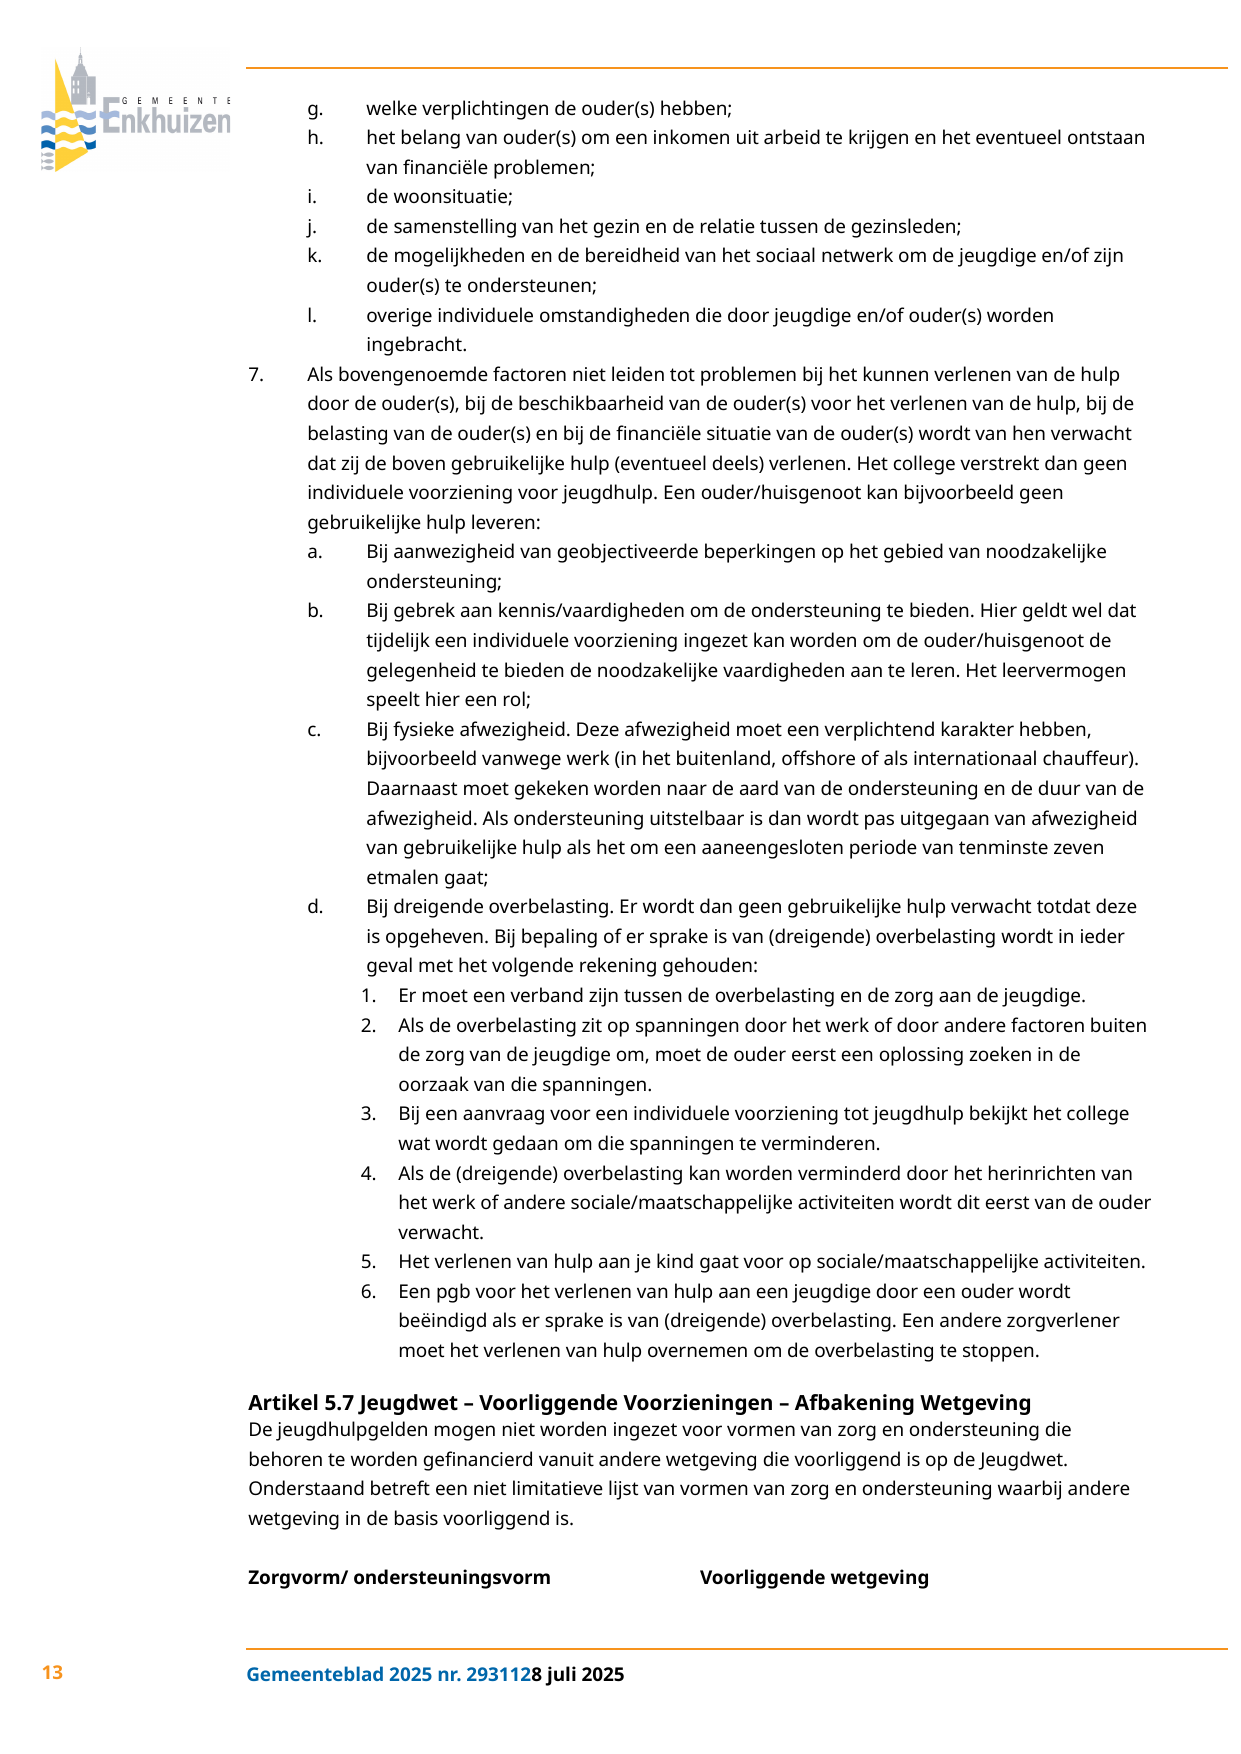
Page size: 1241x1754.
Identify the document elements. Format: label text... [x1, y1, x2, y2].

picture [41, 47, 231, 172]
list Bij fysieke afwezigheid. Deze afwezigheid moet een verplichtend karakter hebben, bijvoorbeeld vanwege werk (in het buitenland, offshore of als internationaal chauffeur). Daarnaast moet gekeken worden naar de aard van de ondersteuning en de duur van de afwezigheid. Als ondersteuning uitstelbaar is dan wordt pas uitgegaan van afwezigheid van gebruikelijke hulp als het om een aaneengesloten periode van tenminste zeven etmalen gaat; [307, 716, 1152, 890]
table_header Zorgvorm/ ondersteuningsvorm [248, 1564, 700, 1590]
list Een pgb voor het verlenen van hulp aan een jeugdige door een ouder wordt beëindigd als er sprake is van (dreigende) overbelasting. Een andere zorgverlener moet het verlenen van hulp overnemen om de overbelasting te stoppen. [361, 1278, 1152, 1363]
list Bij dreigende overbelasting. Er wordt dan geen gebruikelijke hulp verwacht totdat deze is opgeheven. Bij bepaling of er sprake is van (dreigende) overbelasting wordt in ieder geval met het volgende rekening gehouden: [307, 893, 1152, 978]
list Als de (dreigende) overbelasting kan worden verminderd door het herinrichten van het werk of andere sociale/maatschappelijke activiteiten wordt dit eerst van de ouder verwacht. [361, 1160, 1152, 1245]
text De jeugdhulpgelden mogen niet worden ingezet voor vormen van zorg en ondersteuning die behoren te worden gefinancierd vanuit andere wetgeving die voorliggend is op de Jeugdwet. Onderstaand betreft een niet limitatieve lijst van vormen van zorg en ondersteuning waarbij andere wetgeving in de basis voorliggend is. [248, 1416, 1152, 1531]
list Er moet een verband zijn tussen de overbelasting en de zorg aan de jeugdige. [361, 982, 1152, 1008]
list welke verplichtingen de ouder(s) hebben; [307, 95, 1152, 121]
text Artikel 5.7 Jeugdwet – Voorliggende Voorzieningen – Afbakening Wetgeving [248, 1388, 1152, 1416]
list Bij gebrek aan kennis/vaardigheden om de ondersteuning te bieden. Hier geldt wel dat tijdelijk een individuele voorziening ingezet kan worden om de ouder/huisgenoot de gelegenheid te bieden de noodzakelijke vaardigheden aan te leren. Het leervermogen speelt hier een rol; [307, 598, 1152, 712]
list Het verlenen van hulp aan je kind gaat voor op sociale/maatschappelijke activiteiten. [361, 1248, 1152, 1274]
table_header Voorliggende wetgeving [700, 1564, 1152, 1590]
list Bij een aanvraag voor een individuele voorziening tot jeugdhulp bekijkt het college wat wordt gedaan om die spanningen te verminderen. [361, 1101, 1152, 1156]
list Als de overbelasting zit op spanningen door het werk of door andere factoren buiten de zorg van de jeugdige om, moet de ouder eerst een oplossing zoeken in de oorzaak van die spanningen. [361, 1012, 1152, 1097]
list overige individuele omstandigheden die door jeugdige en/of ouder(s) worden ingebracht. [307, 302, 1152, 357]
list Bij aanwezigheid van geobjectiveerde beperkingen op het gebied van noodzakelijke ondersteuning; [307, 538, 1152, 594]
list de woonsituatie; [307, 183, 1152, 209]
list de samenstelling van het gezin en de relatie tussen de gezinsleden; [307, 213, 1152, 239]
list het belang van ouder(s) om een inkomen uit arbeid te krijgen en het eventueel ontstaan van financiële problemen; [307, 124, 1152, 180]
list de mogelijkheden en de bereidheid van het sociaal netwerk om de jeugdige en/of zijn ouder(s) te ondersteunen; [307, 243, 1152, 298]
list Als bovengenoemde factoren niet leiden tot problemen bij het kunnen verlenen van de hulp door de ouder(s), bij de beschikbaarheid van de ouder(s) voor het verlenen van de hulp, bij de belasting van de ouder(s) en bij de financiële situatie van de ouder(s) wordt van hen verwacht dat zij de boven gebruikelijke hulp (eventueel deels) verlenen. Het college verstrekt dan geen individuele voorziening voor jeugdhulp. Een ouder/huisgenoot kan bijvoorbeeld geen gebruikelijke hulp leveren: [248, 361, 1152, 535]
